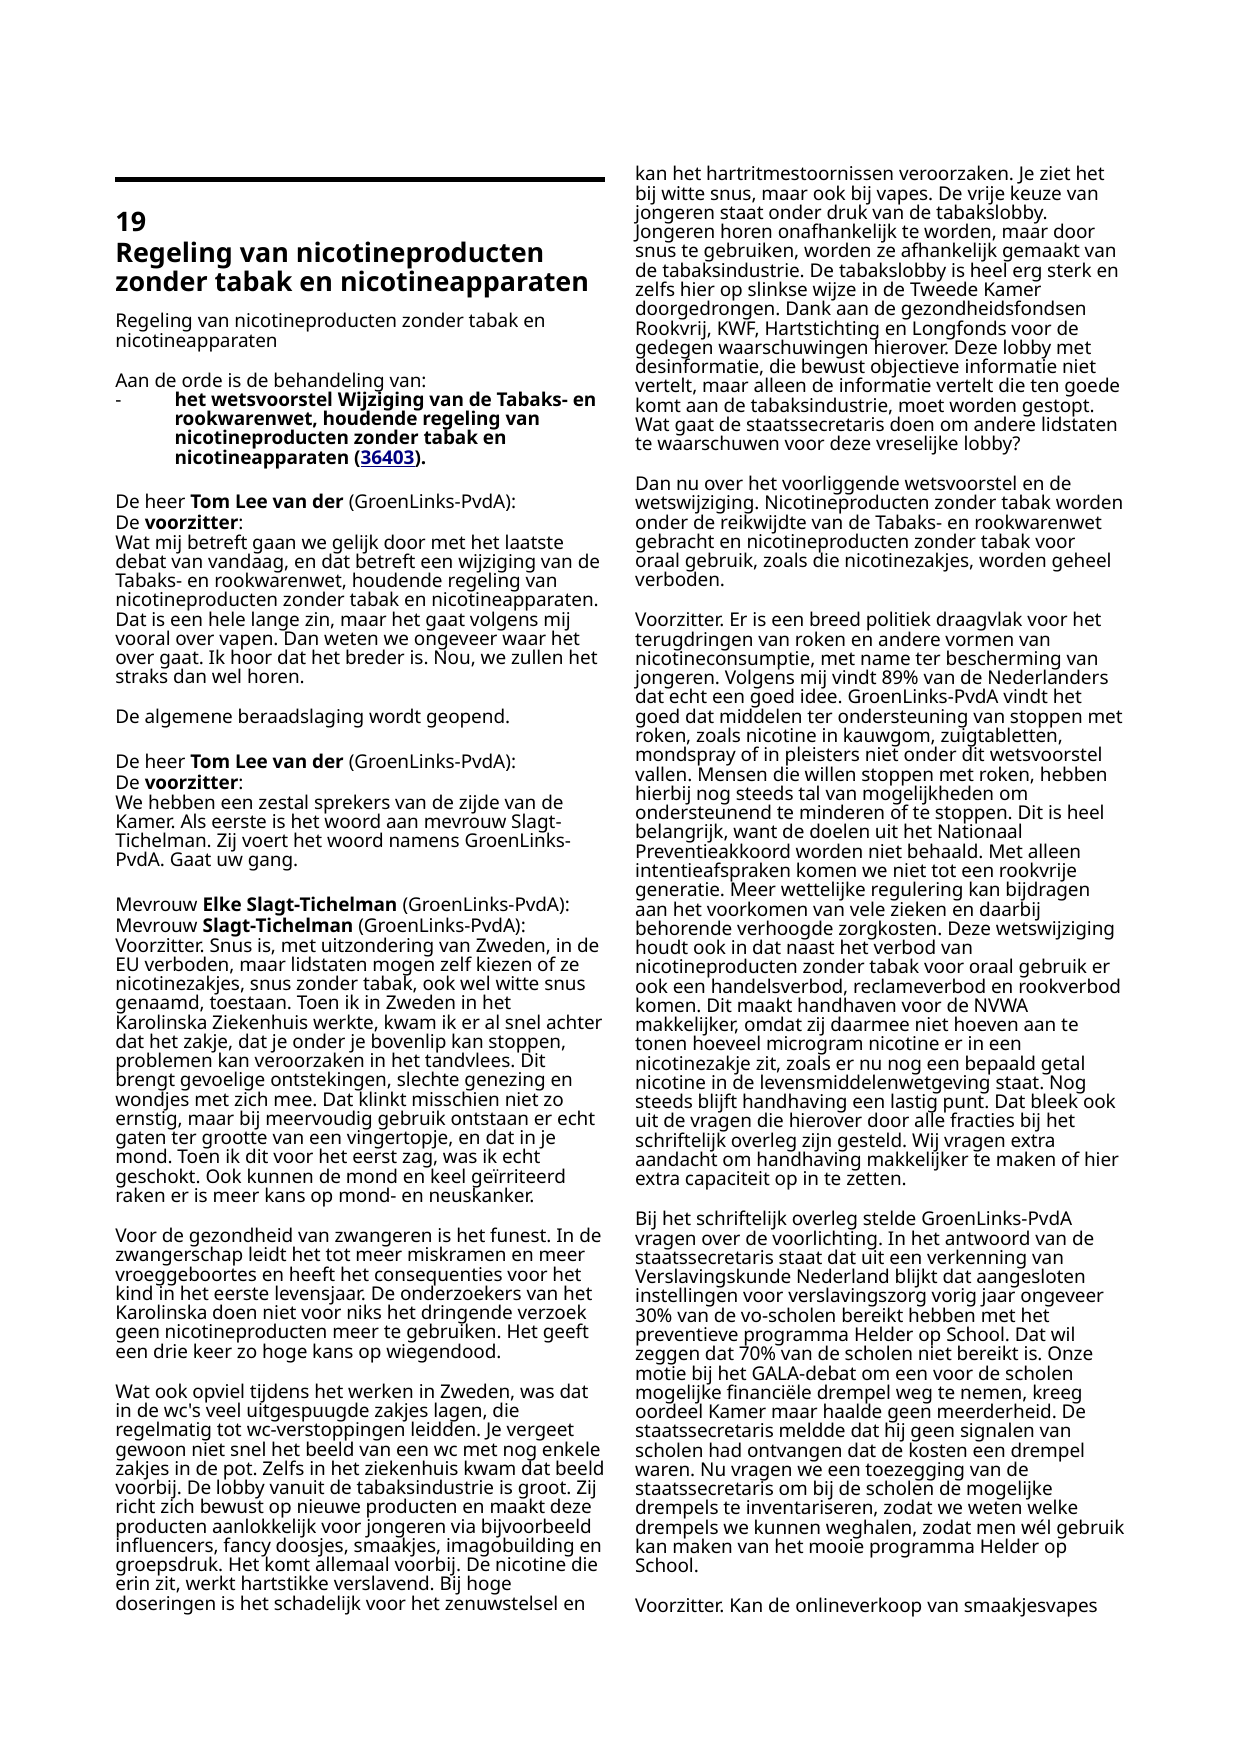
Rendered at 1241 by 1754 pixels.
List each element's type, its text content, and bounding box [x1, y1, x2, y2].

text We hebben een zestal sprekers van de zijde van de Kamer. Als eerste is het woord aan mevrouw Slagt-Tichelman. Zij voert het woord namens GroenLinks-PvdA. Gaat uw gang. [115, 794, 605, 871]
text Dan nu over het voorliggende wetsvoorstel en de wetswijziging. Nicotineproducten zonder tabak worden onder de reikwijdte van de Tabaks- en rookwarenwet gebracht en nicotineproducten zonder tabak voor oraal gebruik, zoals die nicotinezakjes, worden geheel verboden. [635, 475, 1125, 591]
text Wat mij betreft gaan we gelijk door met het laatste debat van vandaag, en dat betreft een wijziging van de Tabaks- en rookwarenwet, houdende regeling van nicotineproducten zonder tabak en nicotineapparaten. Dat is een hele lange zin, maar het gaat volgens mij vooral over vapen. Dan weten we ongeveer waar het over gaat. Ik hoor dat het breder is. Nou, we zullen het straks dan wel horen. [115, 534, 605, 688]
text Regeling van nicotineproducten zonder tabak en nicotineapparaten [115, 239, 605, 312]
text Mevrouw Slagt-Tichelman (GroenLinks-PvdA): [115, 917, 605, 937]
text kan het hartritmestoornissen veroorzaken. Je ziet het bij witte snus, maar ook bij vapes. De vrije keuze van jongeren staat onder druk van de tabakslobby. Jongeren horen onafhankelijk te worden, maar door snus te gebruiken, worden ze afhankelijk gemaakt van de tabaksindustrie. De tabakslobby is heel erg sterk en zelfs hier op slinkse wijze in de Tweede Kamer doorgedrongen. Dank aan de gezondheidsfondsen Rookvrij, KWF, Hartstichting en Longfonds voor de gedegen waarschuwingen hierover. Deze lobby met desinformatie, die bewust objectieve informatie niet vertelt, maar alleen de informatie vertelt die ten goede komt aan de tabaksindustrie, moet worden gestopt. Wat gaat de staatssecretaris doen om andere lidstaten te waarschuwen voor deze vreselijke lobby? [635, 165, 1125, 454]
text Voor de gezondheid van zwangeren is het funest. In de zwangerschap leidt het tot meer miskramen en meer vroeggeboortes en heeft het consequenties voor het kind in het eerste levensjaar. De onderzoekers van het Karolinska doen niet voor niks het dringende verzoek geen nicotineproducten meer te gebruiken. Het geeft een drie keer zo hoge kans op wiegendood. [115, 1227, 605, 1362]
text Voorzitter. Snus is, met uitzondering van Zweden, in de EU verboden, maar lidstaten mogen zelf kiezen of ze nicotinezakjes, snus zonder tabak, ook wel witte snus genaamd, toestaan. Toen ik in Zweden in het Karolinska Ziekenhuis werkte, kwam ik er al snel achter dat het zakje, dat je onder je bovenlip kan stoppen, problemen kan veroorzaken in het tandvlees. Dit brengt gevoelige ontstekingen, slechte genezing en wondjes met zich mee. Dat klinkt misschien niet zo ernstig, maar bij meervoudig gebruik ontstaan er echt gaten ter grootte van een vingertopje, en dat in je mond. Toen ik dit voor het eerst zag, was ik echt geschokt. Ook kunnen de mond en keel geïrriteerd raken er is meer kans op mond- en neuskanker. [115, 937, 605, 1206]
text De voorzitter: [115, 774, 605, 794]
text Voorzitter. Er is een breed politiek draagvlak voor het terugdringen van roken en andere vormen van nicotineconsumptie, met name ter bescherming van jongeren. Volgens mij vindt 89% van de Nederlanders dat echt een goed idee. GroenLinks-PvdA vindt het goed dat middelen ter ondersteuning van stoppen met roken, zoals nicotine in kauwgom, zuigtabletten, mondspray of in pleisters niet onder dit wetsvoorstel vallen. Mensen die willen stoppen met roken, hebben hierbij nog steeds tal van mogelijkheden om ondersteunend te minderen of te stoppen. Dit is heel belangrijk, want de doelen uit het Nationaal Preventieakkoord worden niet behaald. Met alleen intentieafspraken komen we niet tot een rookvrije generatie. Meer wettelijke regulering kan bijdragen aan het voorkomen van vele zieken en daarbij behorende verhoogde zorgkosten. Deze wetswijziging houdt ook in dat naast het verbod van nicotineproducten zonder tabak voor oraal gebruik er ook een handelsverbod, reclameverbod en rookverbod komen. Dit maakt handhaven voor de NVWA makkelijker, omdat zij daarmee niet hoeven aan te tonen hoeveel microgram nicotine er in een nicotinezakje zit, zoals er nu nog een bepaald getal nicotine in de levensmiddelenwetgeving staat. Nog steeds blijft handhaving een lastig punt. Dat bleek ook uit de vragen die hierover door alle fracties bij het schriftelijk overleg zijn gesteld. Wij vragen extra aandacht om handhaving makkelijker te maken of hier extra capaciteit op in te zetten. [635, 611, 1125, 1189]
text Mevrouw Elke Slagt-Tichelman (GroenLinks-PvdA): [115, 892, 605, 917]
text Voorzitter. Kan de onlineverkoop van smaakjesvapes [635, 1597, 1125, 1616]
text De heer Tom Lee van der (GroenLinks-PvdA): [115, 749, 605, 774]
text De algemene beraadslaging wordt geopend. [115, 708, 605, 728]
list het wetsvoorstel Wijziging van de Tabaks- en rookwarenwet, houdende regeling van nicotineproducten zonder tabak en nicotineapparaten (36403). [115, 391, 605, 468]
text 19 [115, 203, 605, 239]
text De voorzitter: [115, 514, 605, 534]
text Wat ook opviel tijdens het werken in Zweden, was dat in de wc's veel uitgespuugde zakjes lagen, die regelmatig tot wc-verstoppingen leidden. Je vergeet gewoon niet snel het beeld van een wc met nog enkele zakjes in de pot. Zelfs in het ziekenhuis kwam dat beeld voorbij. De lobby vanuit de tabaksindustrie is groot. Zij richt zich bewust op nieuwe producten en maakt deze producten aanlokkelijk voor jongeren via bijvoorbeeld influencers, fancy doosjes, smaakjes, imagobuilding en groepsdruk. Het komt allemaal voorbij. De nicotine die erin zit, werkt hartstikke verslavend. Bij hoge doseringen is het schadelijk voor het zenuwstelsel en [115, 1383, 605, 1614]
text Regeling van nicotineproducten zonder tabak en nicotineapparaten [115, 312, 605, 351]
text Aan de orde is de behandeling van: [115, 372, 605, 391]
text Bij het schriftelijk overleg stelde GroenLinks-PvdA vragen over de voorlichting. In het antwoord van de staatssecretaris staat dat uit een verkenning van Verslavingskunde Nederland blijkt dat aangesloten instellingen voor verslavingszorg vorig jaar ongeveer 30% van de vo-scholen bereikt hebben met het preventieve programma Helder op School. Dat wil zeggen dat 70% van de scholen niet bereikt is. Onze motie bij het GALA-debat om een voor de scholen mogelijke financiële drempel weg te nemen, kreeg oordeel Kamer maar haalde geen meerderheid. De staatssecretaris meldde dat hij geen signalen van scholen had ontvangen dat de kosten een drempel waren. Nu vragen we een toezegging van de staatssecretaris om bij de scholen de mogelijke drempels te inventariseren, zodat we weten welke drempels we kunnen weghalen, zodat men wél gebruik kan maken van het mooie programma Helder op School. [635, 1210, 1125, 1576]
text De heer Tom Lee van der (GroenLinks-PvdA): [115, 489, 605, 514]
